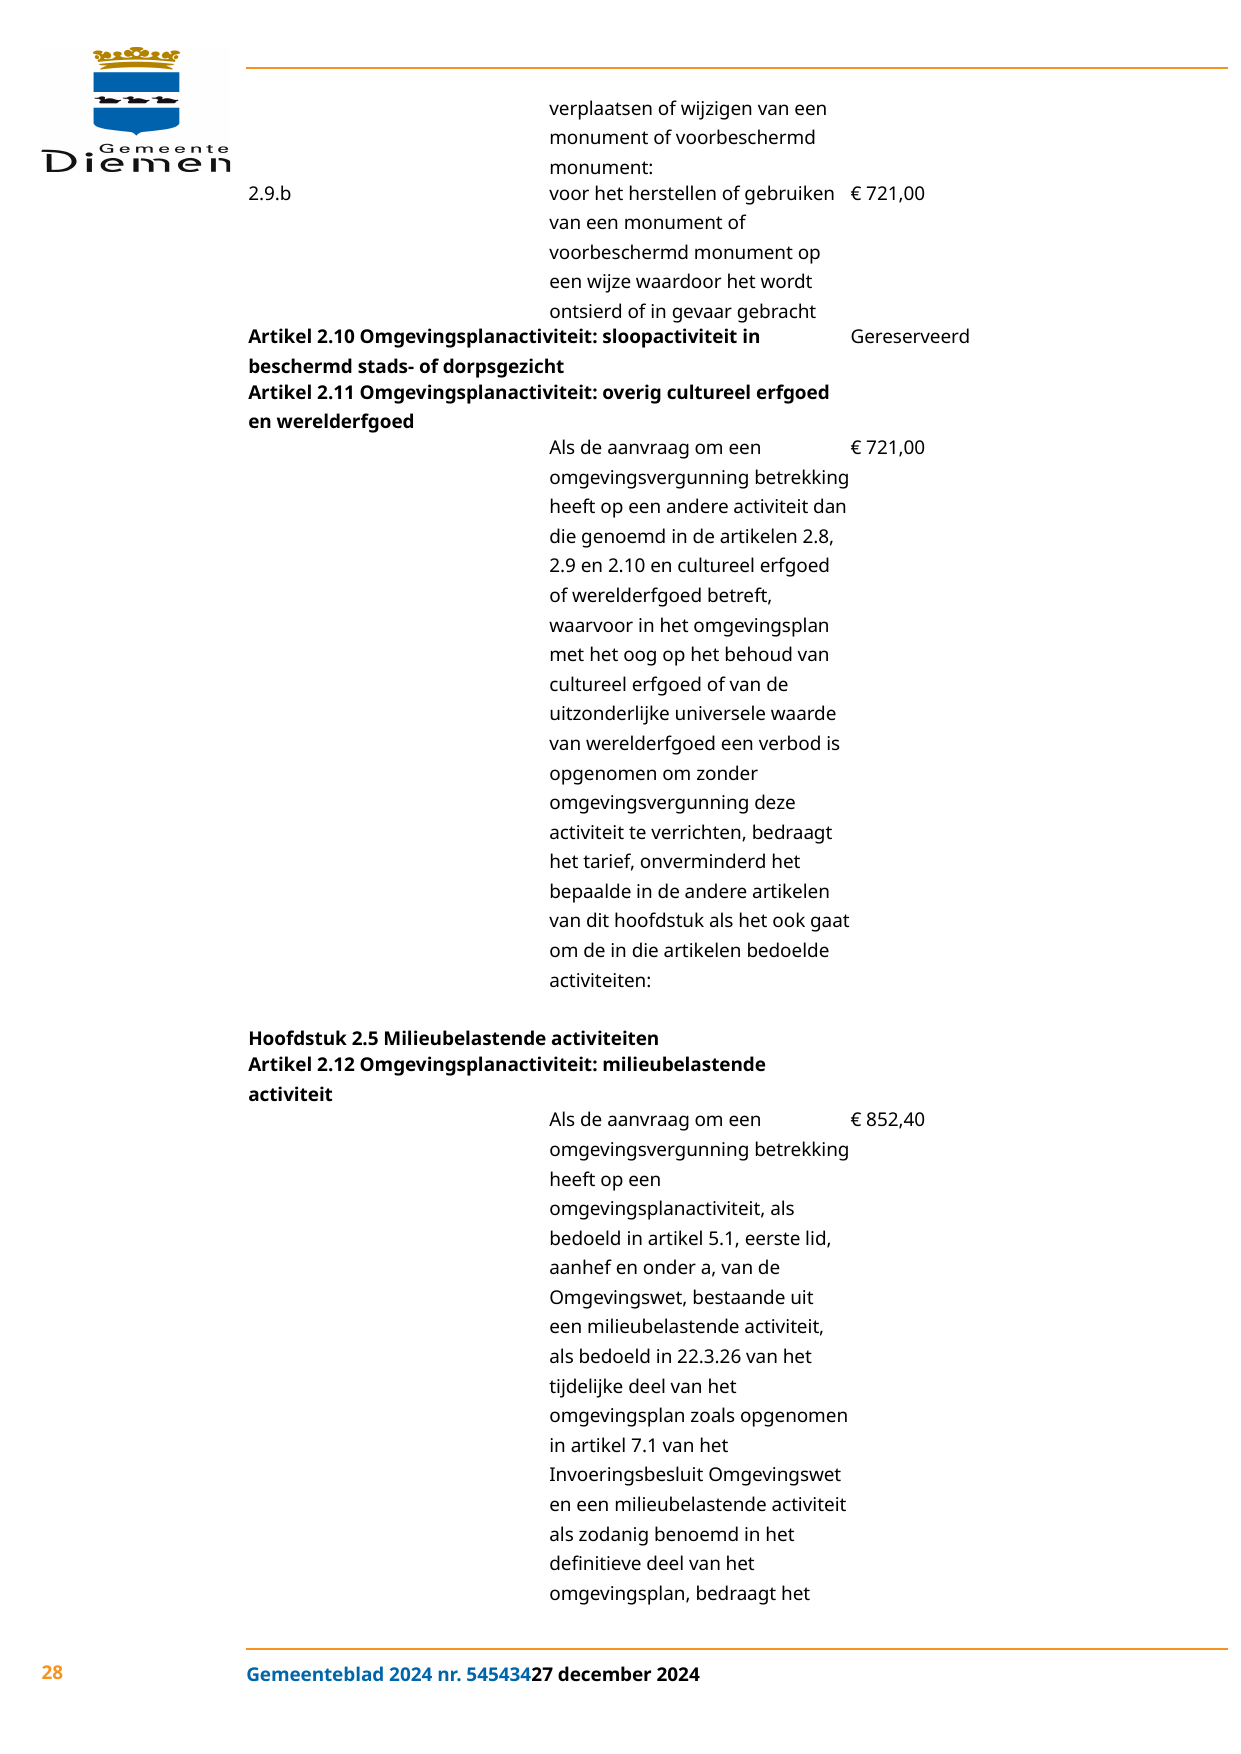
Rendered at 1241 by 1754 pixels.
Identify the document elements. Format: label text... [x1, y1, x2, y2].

table_cell [248, 1107, 549, 1606]
table_cell [248, 434, 549, 993]
table_cell [850, 1051, 1152, 1107]
table_cell € 721,00 [850, 434, 1152, 993]
table_header [850, 1026, 1152, 1051]
table_cell Gereserveerd [850, 324, 1152, 379]
picture [41, 47, 231, 172]
table_cell Als de aanvraag om een omgevingsvergunning betrekking heeft op een omgevingsplanactiviteit, als bedoeld in artikel 5.1, eerste lid, aanhef en onder a, van de Omgevingswet, bestaande uit een milieubelastende activiteit, als bedoeld in 22.3.26 van het tijdelijke deel van het omgevingsplan zoals opgenomen in artikel 7.1 van het Invoeringsbesluit Omgevingswet en een milieubelastende activiteit als zodanig benoemd in het definitieve deel van het omgevingsplan, bedraagt het [549, 1107, 850, 1606]
table_cell [248, 95, 549, 180]
table_cell Als de aanvraag om een omgevingsvergunning betrekking heeft op een andere activiteit dan die genoemd in de artikelen 2.8, 2.9 en 2.10 en cultureel erfgoed of werelderfgoed betreft, waarvoor in het omgevingsplan met het oog op het behoud van cultureel erfgoed of van de uitzonderlijke universele waarde van werelderfgoed een verbod is opgenomen om zonder omgevingsvergunning deze activiteit te verrichten, bedraagt het tarief, onverminderd het bepaalde in de andere artikelen van dit hoofdstuk als het ook gaat om de in die artikelen bedoelde activiteiten: [549, 434, 850, 993]
table_cell € 852,40 [850, 1107, 1152, 1606]
table_cell Artikel 2.12 Omgevingsplanactiviteit: milieubelastende activiteit [248, 1051, 850, 1107]
table_cell [850, 95, 1152, 180]
table_cell Artikel 2.11 Omgevingsplanactiviteit: overig cultureel erfgoed en werelderfgoed [248, 379, 850, 434]
table_cell € 721,00 [850, 180, 1152, 324]
table_cell [850, 379, 1152, 434]
table_header Hoofdstuk 2.5 Milieubelastende activiteiten [248, 1026, 850, 1051]
table_cell 2.9.b [248, 180, 549, 324]
table_cell verplaatsen of wijzigen van een monument of voorbeschermd monument: [549, 95, 850, 180]
table_cell Artikel 2.10 Omgevingsplanactiviteit: sloopactiviteit in beschermd stads- of dorpsgezicht [248, 324, 850, 379]
table_cell voor het herstellen of gebruiken van een monument of voorbeschermd monument op een wijze waardoor het wordt ontsierd of in gevaar gebracht [549, 180, 850, 324]
